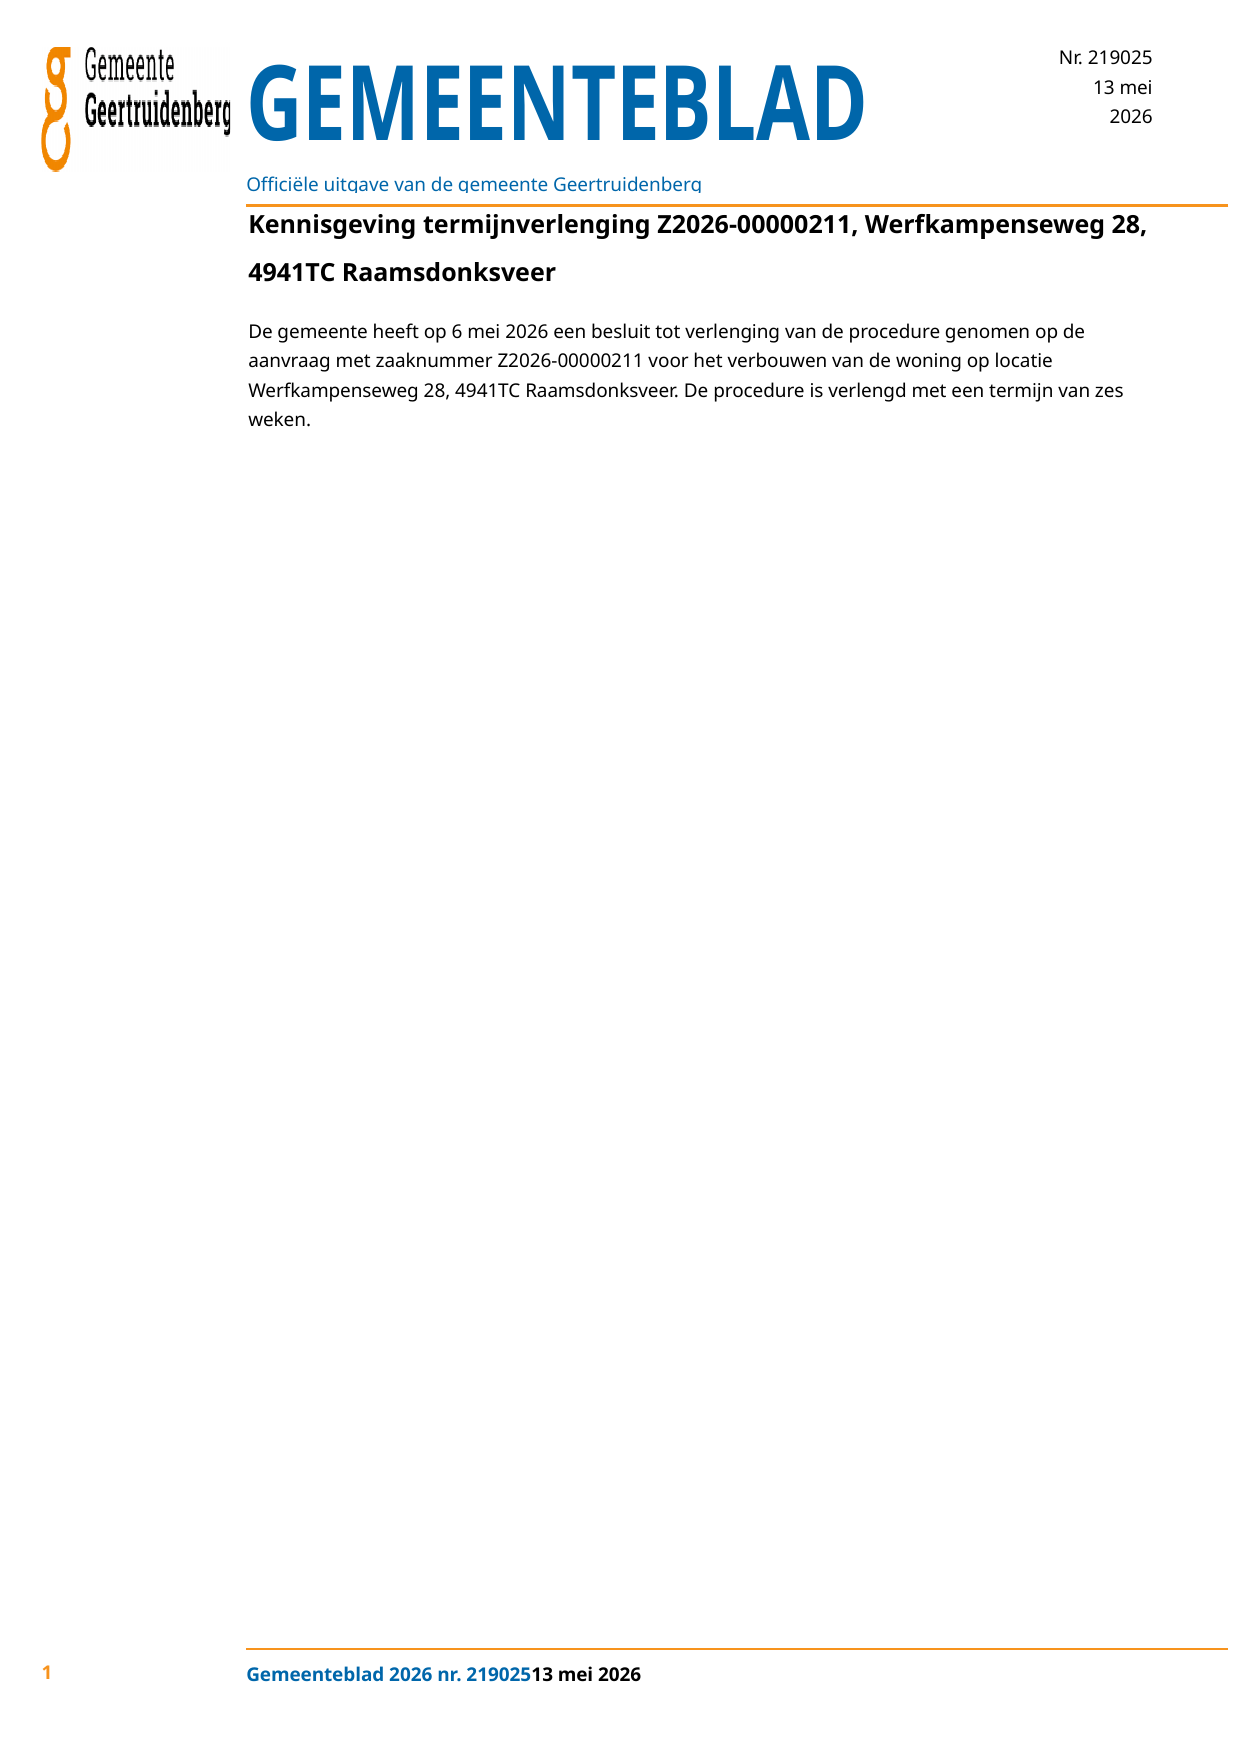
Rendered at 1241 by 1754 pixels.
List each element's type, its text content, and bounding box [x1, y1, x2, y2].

text De gemeente heeft op 6 mei 2026 een besluit tot verlenging van de procedure genomen op de aanvraag met zaaknummer Z2026-00000211 voor het verbouwen van de woning op locatie Werfkampenseweg 28, 4941TC Raamsdonksveer. De procedure is verlengd met een termijn van zes weken. [248, 318, 1152, 432]
text Kennisgeving termijnverlenging Z2026-00000211, Werfkampenseweg 28, 4941TC Raamsdonksveer [248, 207, 1152, 288]
picture [41, 47, 231, 172]
